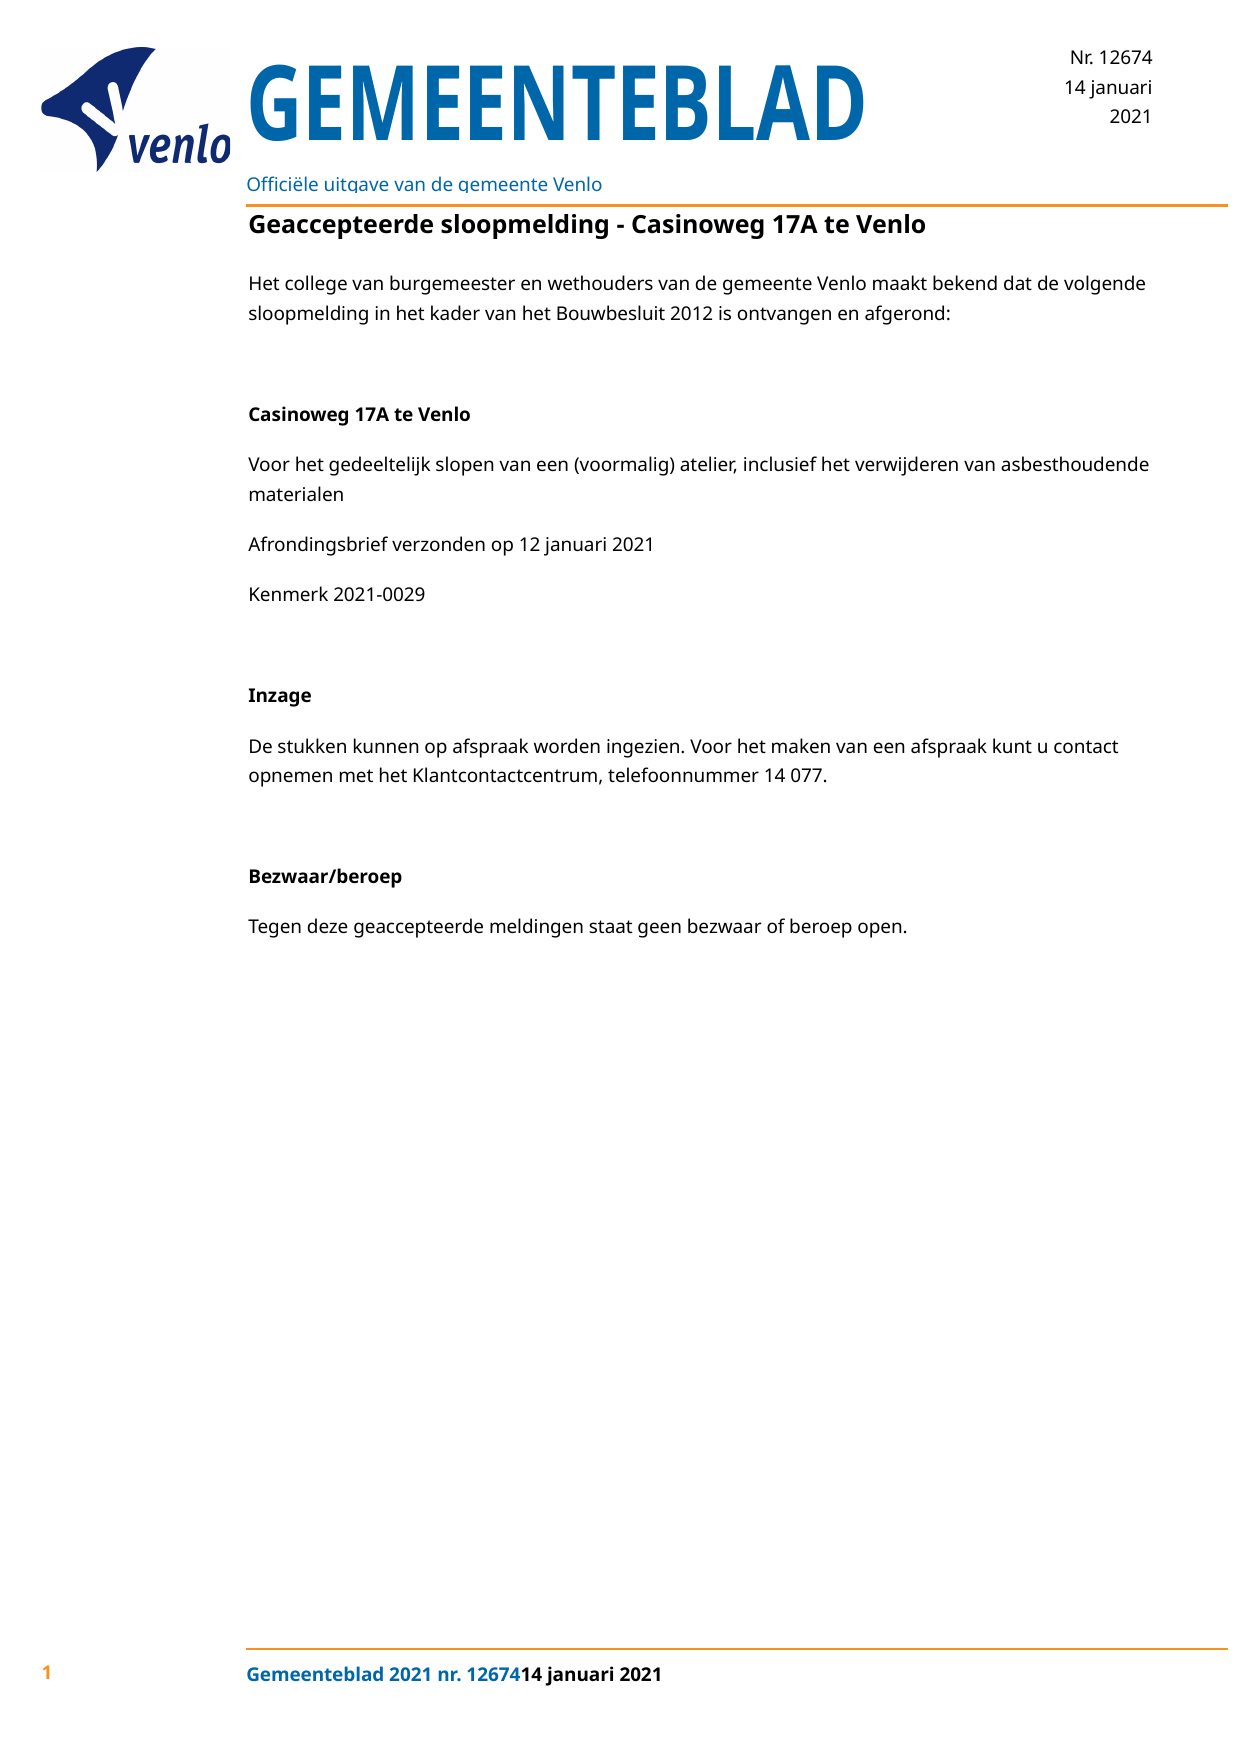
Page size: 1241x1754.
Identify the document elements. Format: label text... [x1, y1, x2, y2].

picture [41, 47, 231, 172]
text Inzage [248, 682, 1152, 708]
text Geaccepteerde sloopmelding - Casinoweg 17A te Venlo [248, 207, 1152, 241]
text Bezwaar/beroep [248, 863, 1152, 889]
text De stukken kunnen op afspraak worden ingezien. Voor het maken van een afspraak kunt u contact opnemen met het Klantcontactcentrum, telefoonnummer 14 077. [248, 733, 1152, 788]
text Voor het gedeeltelijk slopen van een (voormalig) atelier, inclusief het verwijderen van asbesthoudende materialen [248, 451, 1152, 506]
text Afrondingsbrief verzonden op 12 januari 2021 [248, 531, 1152, 557]
text Het college van burgemeester en wethouders van de gemeente Venlo maakt bekend dat de volgende sloopmelding in het kader van het Bouwbesluit 2012 is ontvangen en afgerond: [248, 270, 1152, 326]
text Casinoweg 17A te Venlo [248, 401, 1152, 426]
text Tegen deze geaccepteerde meldingen staat geen bezwaar of beroep open. [248, 914, 1152, 939]
text Kenmerk 2021-0029 [248, 582, 1152, 607]
